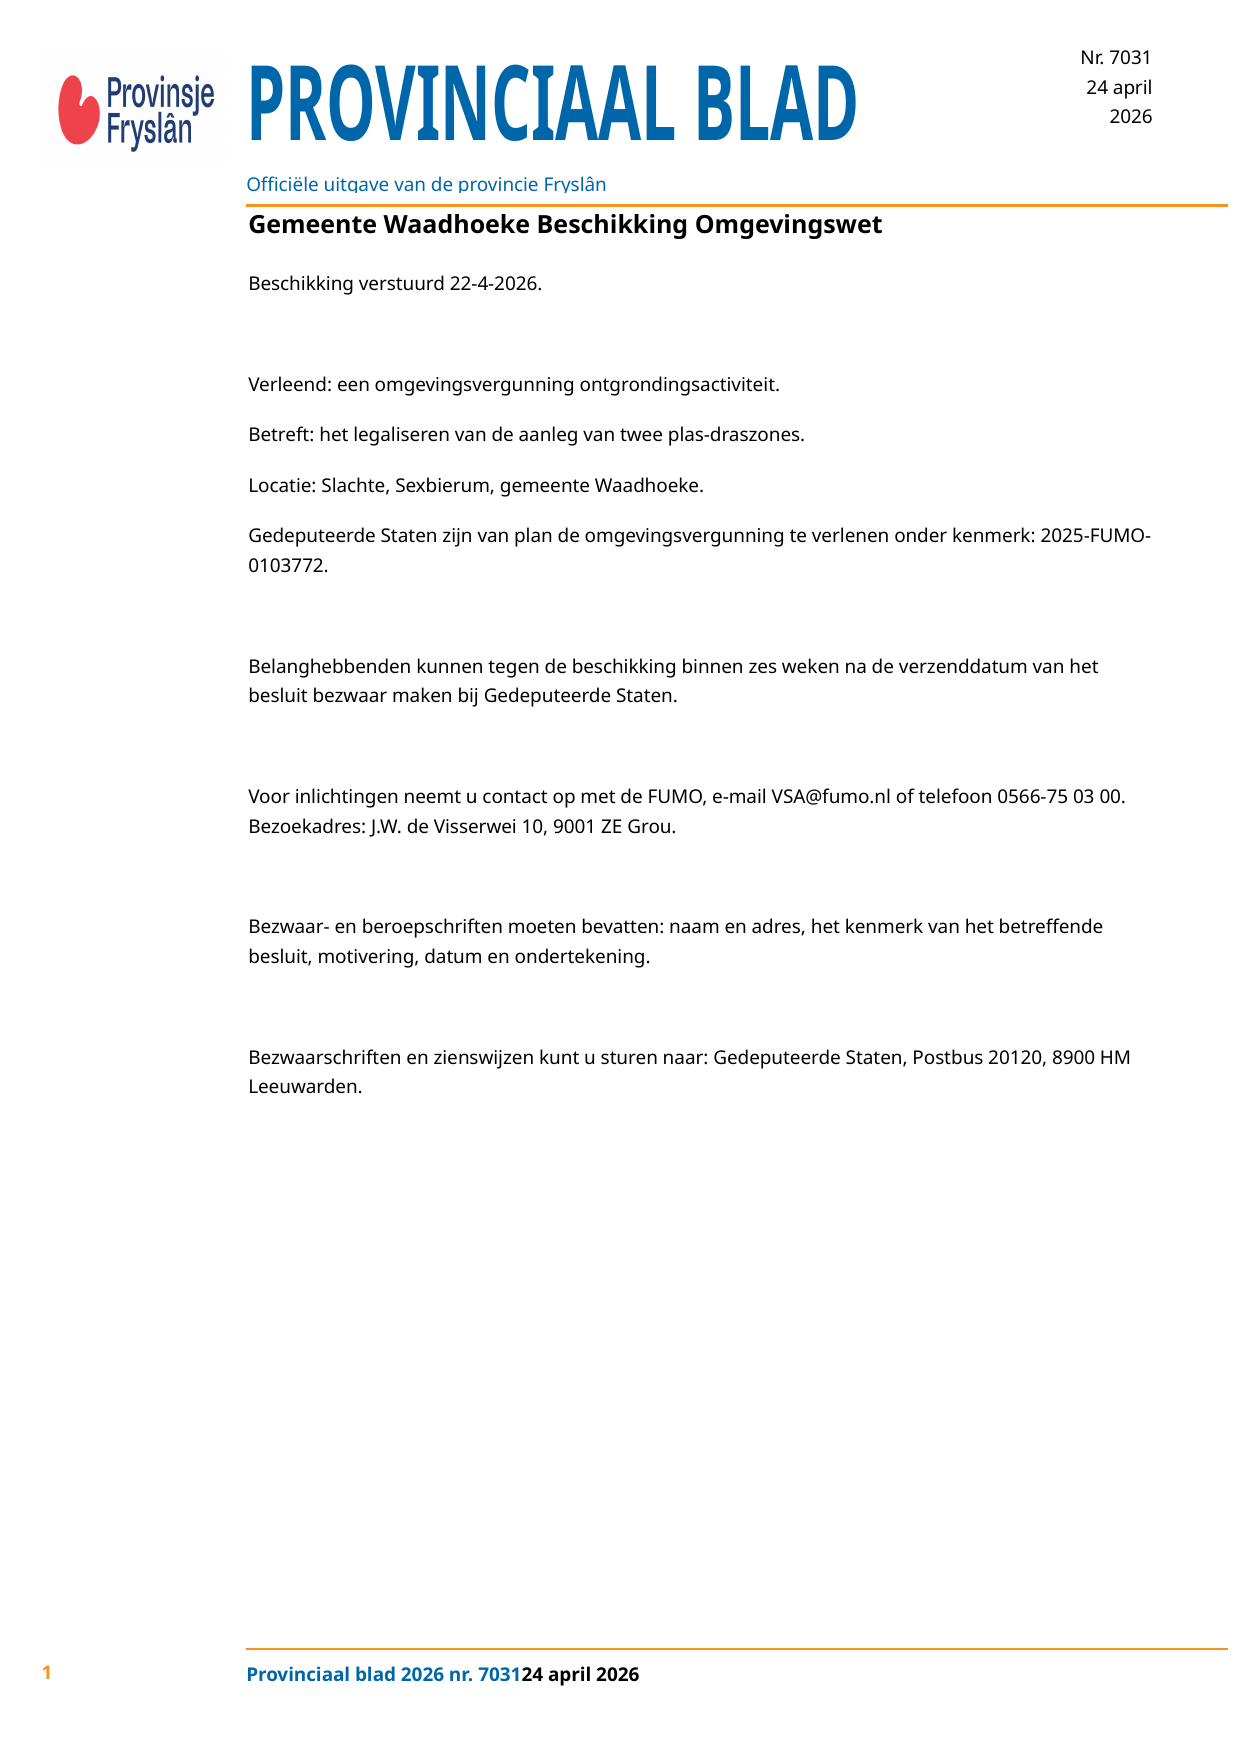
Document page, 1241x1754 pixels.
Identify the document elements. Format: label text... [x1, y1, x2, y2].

text Gemeente Waadhoeke Beschikking Omgevingswet [248, 207, 1152, 241]
text Verleend: een omgevingsvergunning ontgrondingsactiviteit. [248, 371, 1152, 397]
picture [41, 47, 231, 172]
text Belanghebbenden kunnen tegen de beschikking binnen zes weken na de verzenddatum van het besluit bezwaar maken bij Gedeputeerde Staten. [248, 653, 1152, 708]
text Bezwaarschriften en zienswijzen kunt u sturen naar: Gedeputeerde Staten, Postbus 20120, 8900 HM Leeuwarden. [248, 1044, 1152, 1099]
text Locatie: Slachte, Sexbierum, gemeente Waadhoeke. [248, 472, 1152, 498]
text Beschikking verstuurd 22-4-2026. [248, 270, 1152, 296]
text Voor inlichtingen neemt u contact op met de FUMO, e-mail VSA@fumo.nl of telefoon 0566-75 03 00. Bezoekadres: J.W. de Visserwei 10, 9001 ZE Grou. [248, 783, 1152, 838]
text Gedeputeerde Staten zijn van plan de omgevingsvergunning te verlenen onder kenmerk: 2025-FUMO-0103772. [248, 522, 1152, 578]
text Betreft: het legaliseren van de aanleg van twee plas-draszones. [248, 422, 1152, 447]
text Bezwaar- en beroepschriften moeten bevatten: naam en adres, het kenmerk van het betreffende besluit, motivering, datum en ondertekening. [248, 914, 1152, 969]
